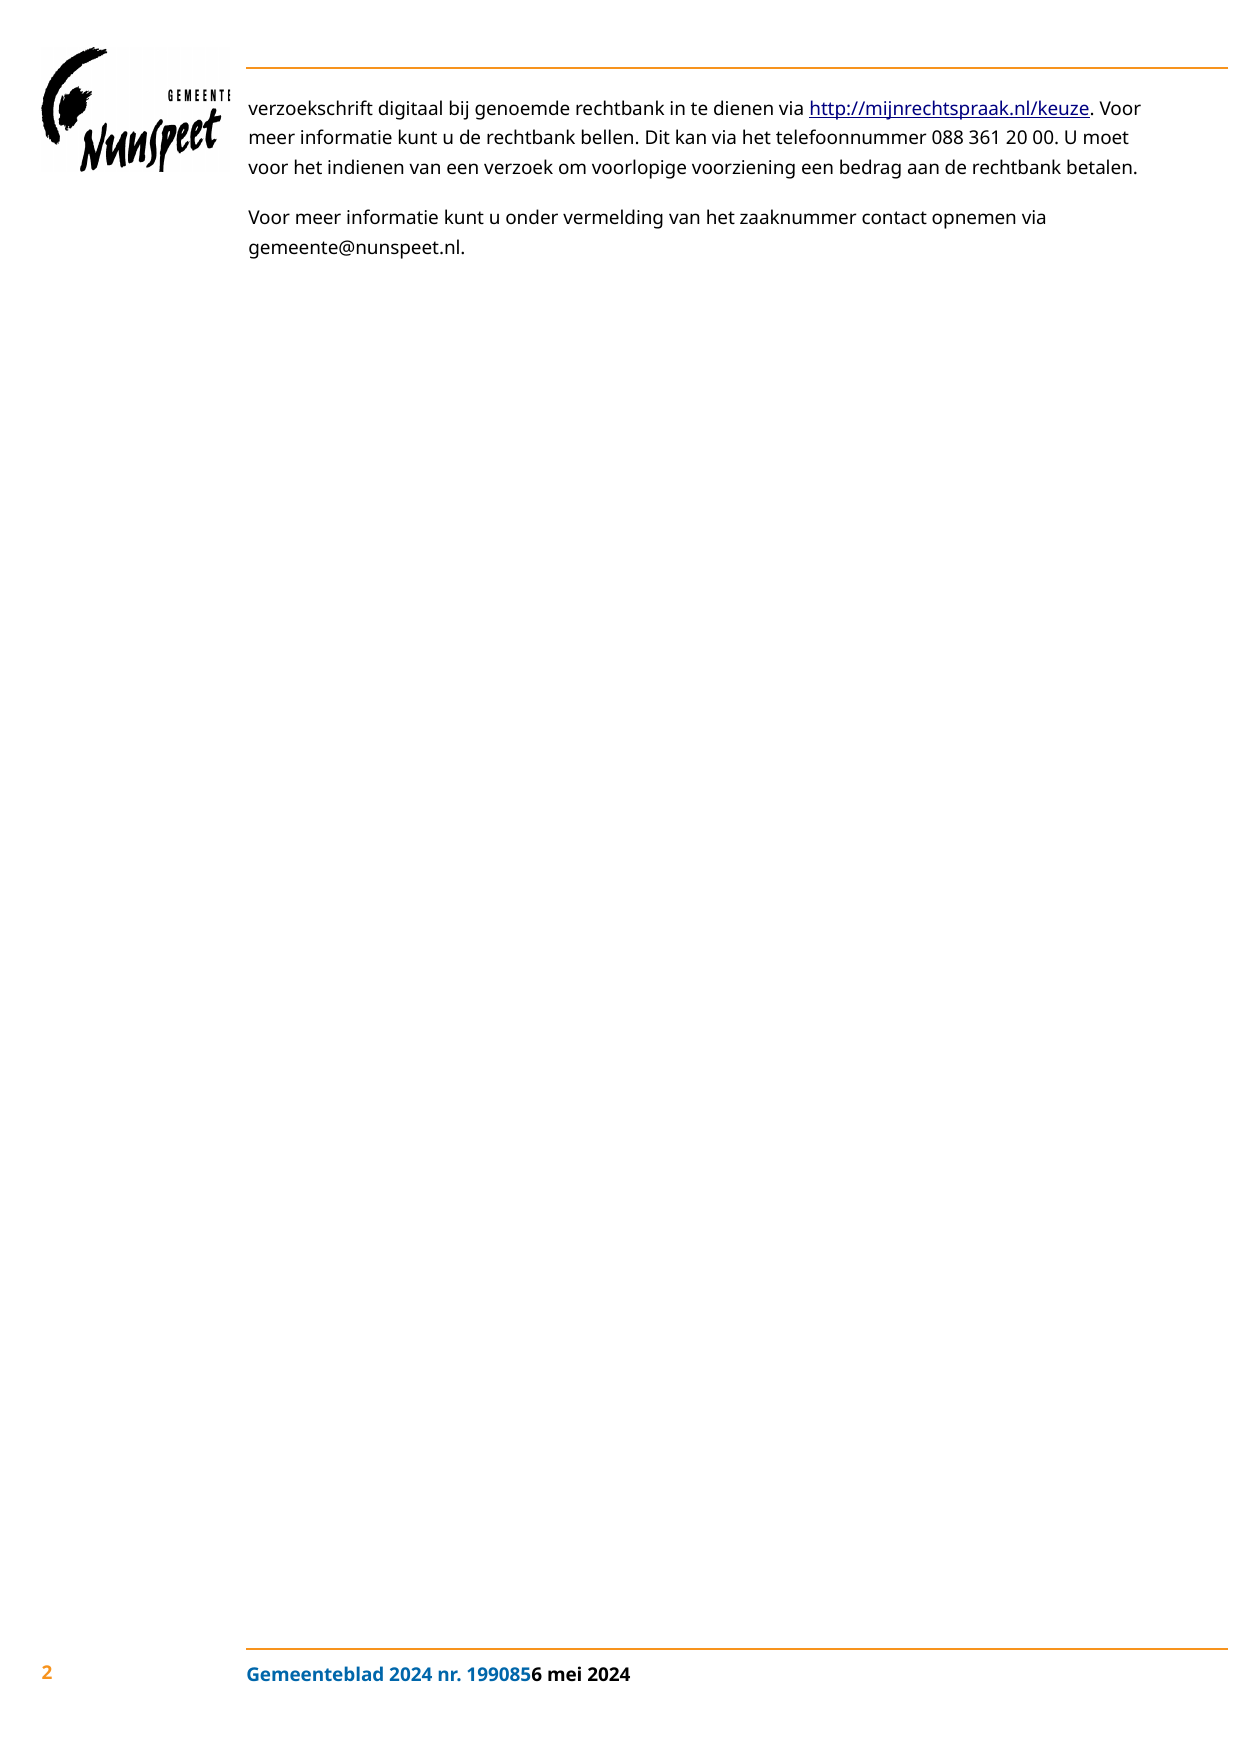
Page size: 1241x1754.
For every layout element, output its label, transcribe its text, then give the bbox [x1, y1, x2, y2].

picture [41, 47, 231, 172]
text verzoekschrift digitaal bij genoemde rechtbank in te dienen via http://mijnrechtspraak.nl/keuze. Voor meer informatie kunt u de rechtbank bellen. Dit kan via het telefoonnummer 088 361 20 00. U moet voor het indienen van een verzoek om voorlopige voorziening een bedrag aan de rechtbank betalen. [248, 95, 1152, 180]
text Voor meer informatie kunt u onder vermelding van het zaaknummer contact opnemen via gemeente@nunspeet.nl. [248, 204, 1152, 260]
